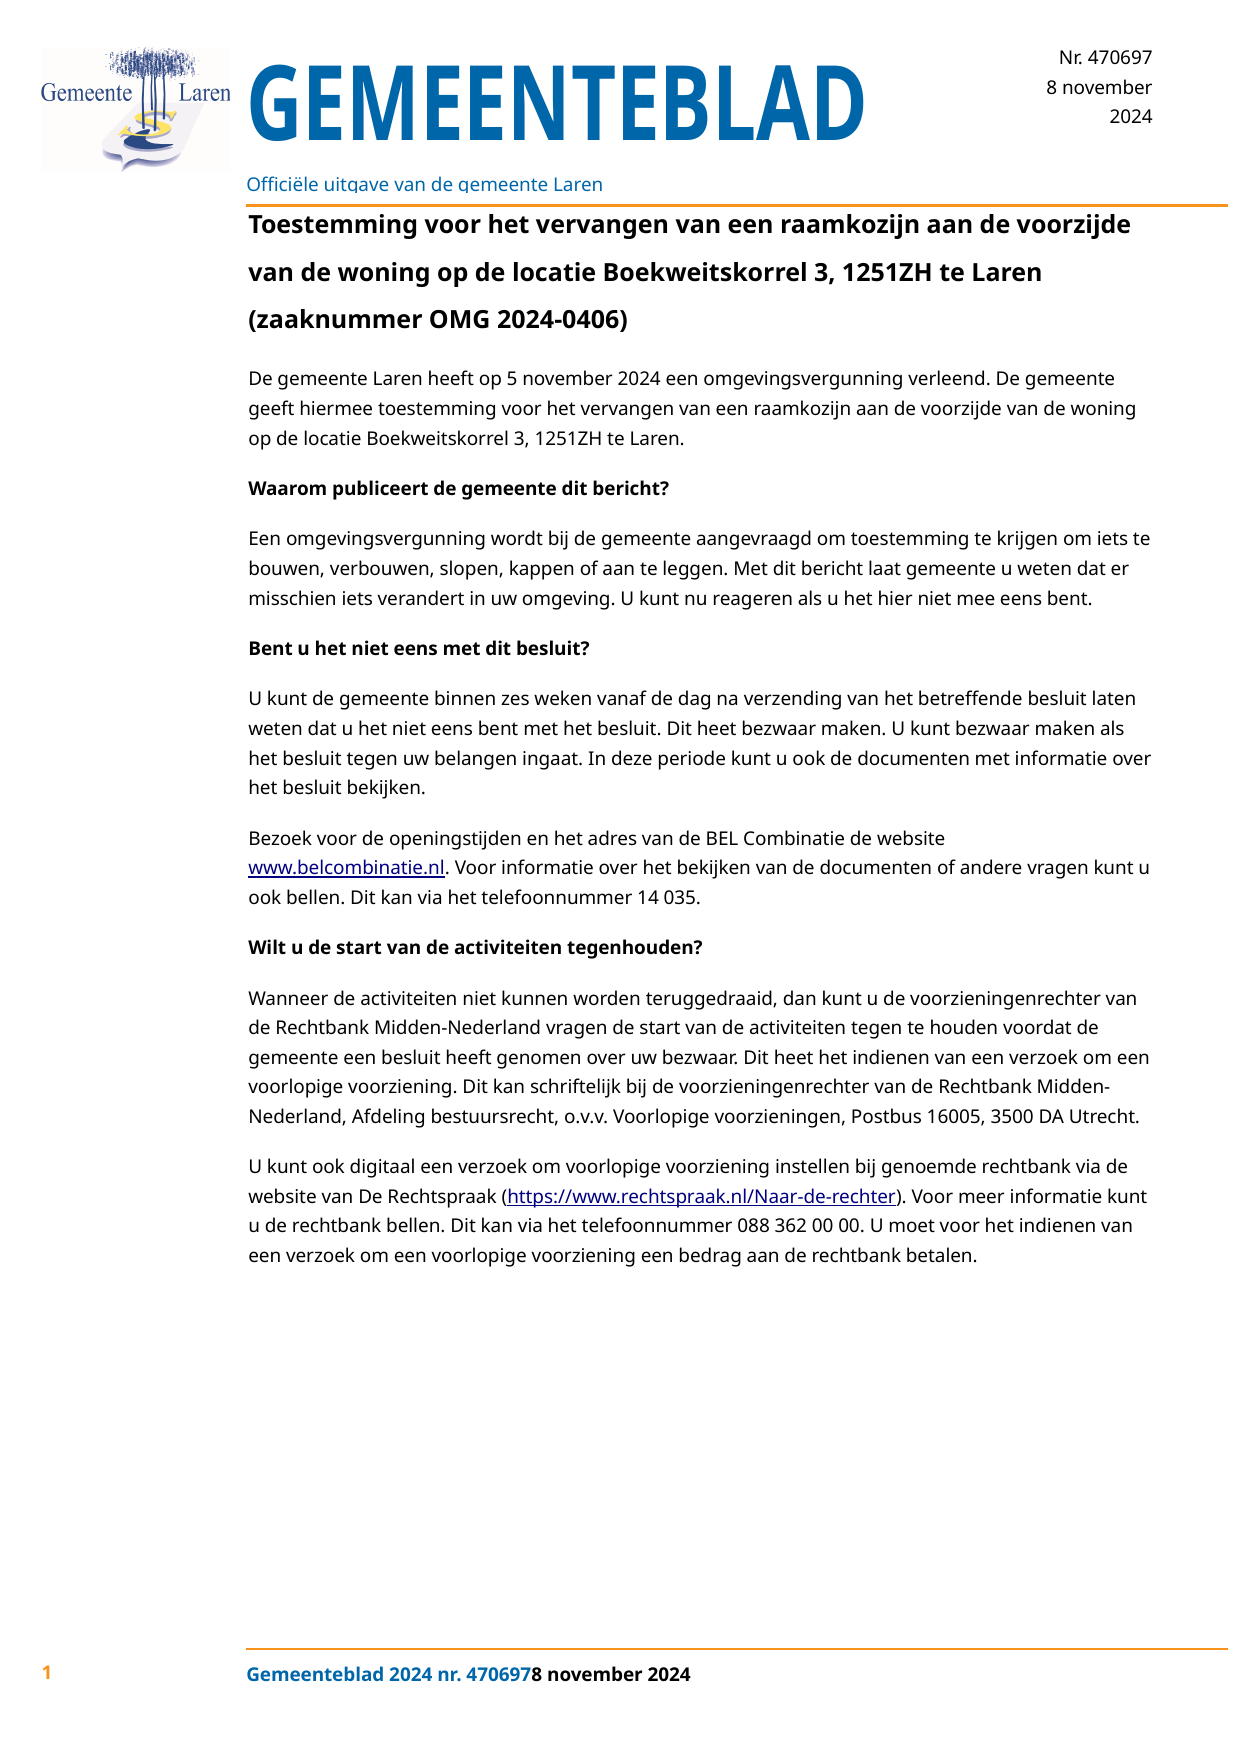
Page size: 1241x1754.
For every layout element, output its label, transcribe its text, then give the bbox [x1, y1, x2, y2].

text Bezoek voor de openingstijden en het adres van de BEL Combinatie de website www.belcombinatie.nl. Voor informatie over het bekijken van de documenten of andere vragen kunt u ook bellen. Dit kan via het telefoonnummer 14 035. [248, 825, 1152, 909]
text Toestemming voor het vervangen van een raamkozijn aan de voorzijde van de woning op de locatie Boekweitskorrel 3, 1251ZH te Laren (zaaknummer OMG 2024-0406) [248, 207, 1152, 336]
text Bent u het niet eens met dit besluit? [248, 635, 1152, 661]
text Waarom publiceert de gemeente dit bericht? [248, 475, 1152, 501]
text U kunt ook digitaal een verzoek om voorlopige voorziening instellen bij genoemde rechtbank via de website van De Rechtspraak (https://www.rechtspraak.nl/Naar-de-rechter). Voor meer informatie kunt u de rechtbank bellen. Dit kan via het telefoonnummer 088 362 00 00. U moet voor het indienen van een verzoek om een voorlopige voorziening een bedrag aan de rechtbank betalen. [248, 1153, 1152, 1268]
text U kunt de gemeente binnen zes weken vanaf de dag na verzending van het betreffende besluit laten weten dat u het niet eens bent met het besluit. Dit heet bezwaar maken. U kunt bezwaar maken als het besluit tegen uw belangen ingaat. In deze periode kunt u ook de documenten met informatie over het besluit bekijken. [248, 686, 1152, 800]
picture [41, 47, 231, 172]
text Wilt u de start van de activiteiten tegenhouden? [248, 934, 1152, 960]
text De gemeente Laren heeft op 5 november 2024 een omgevingsvergunning verleend. De gemeente geeft hiermee toestemming voor het vervangen van een raamkozijn aan de voorzijde van de woning op de locatie Boekweitskorrel 3, 1251ZH te Laren. [248, 366, 1152, 450]
text Wanneer de activiteiten niet kunnen worden teruggedraaid, dan kunt u de voorzieningenrechter van de Rechtbank Midden-Nederland vragen de start van de activiteiten tegen te houden voordat de gemeente een besluit heeft genomen over uw bezwaar. Dit heet het indienen van een verzoek om een voorlopige voorziening. Dit kan schriftelijk bij de voorzieningenrechter van de Rechtbank Midden-Nederland, Afdeling bestuursrecht, o.v.v. Voorlopige voorzieningen, Postbus 16005, 3500 DA Utrecht. [248, 985, 1152, 1129]
text Een omgevingsvergunning wordt bij de gemeente aangevraagd om toestemming te krijgen om iets te bouwen, verbouwen, slopen, kappen of aan te leggen. Met dit bericht laat gemeente u weten dat er misschien iets verandert in uw omgeving. U kunt nu reageren als u het hier niet mee eens bent. [248, 526, 1152, 610]
